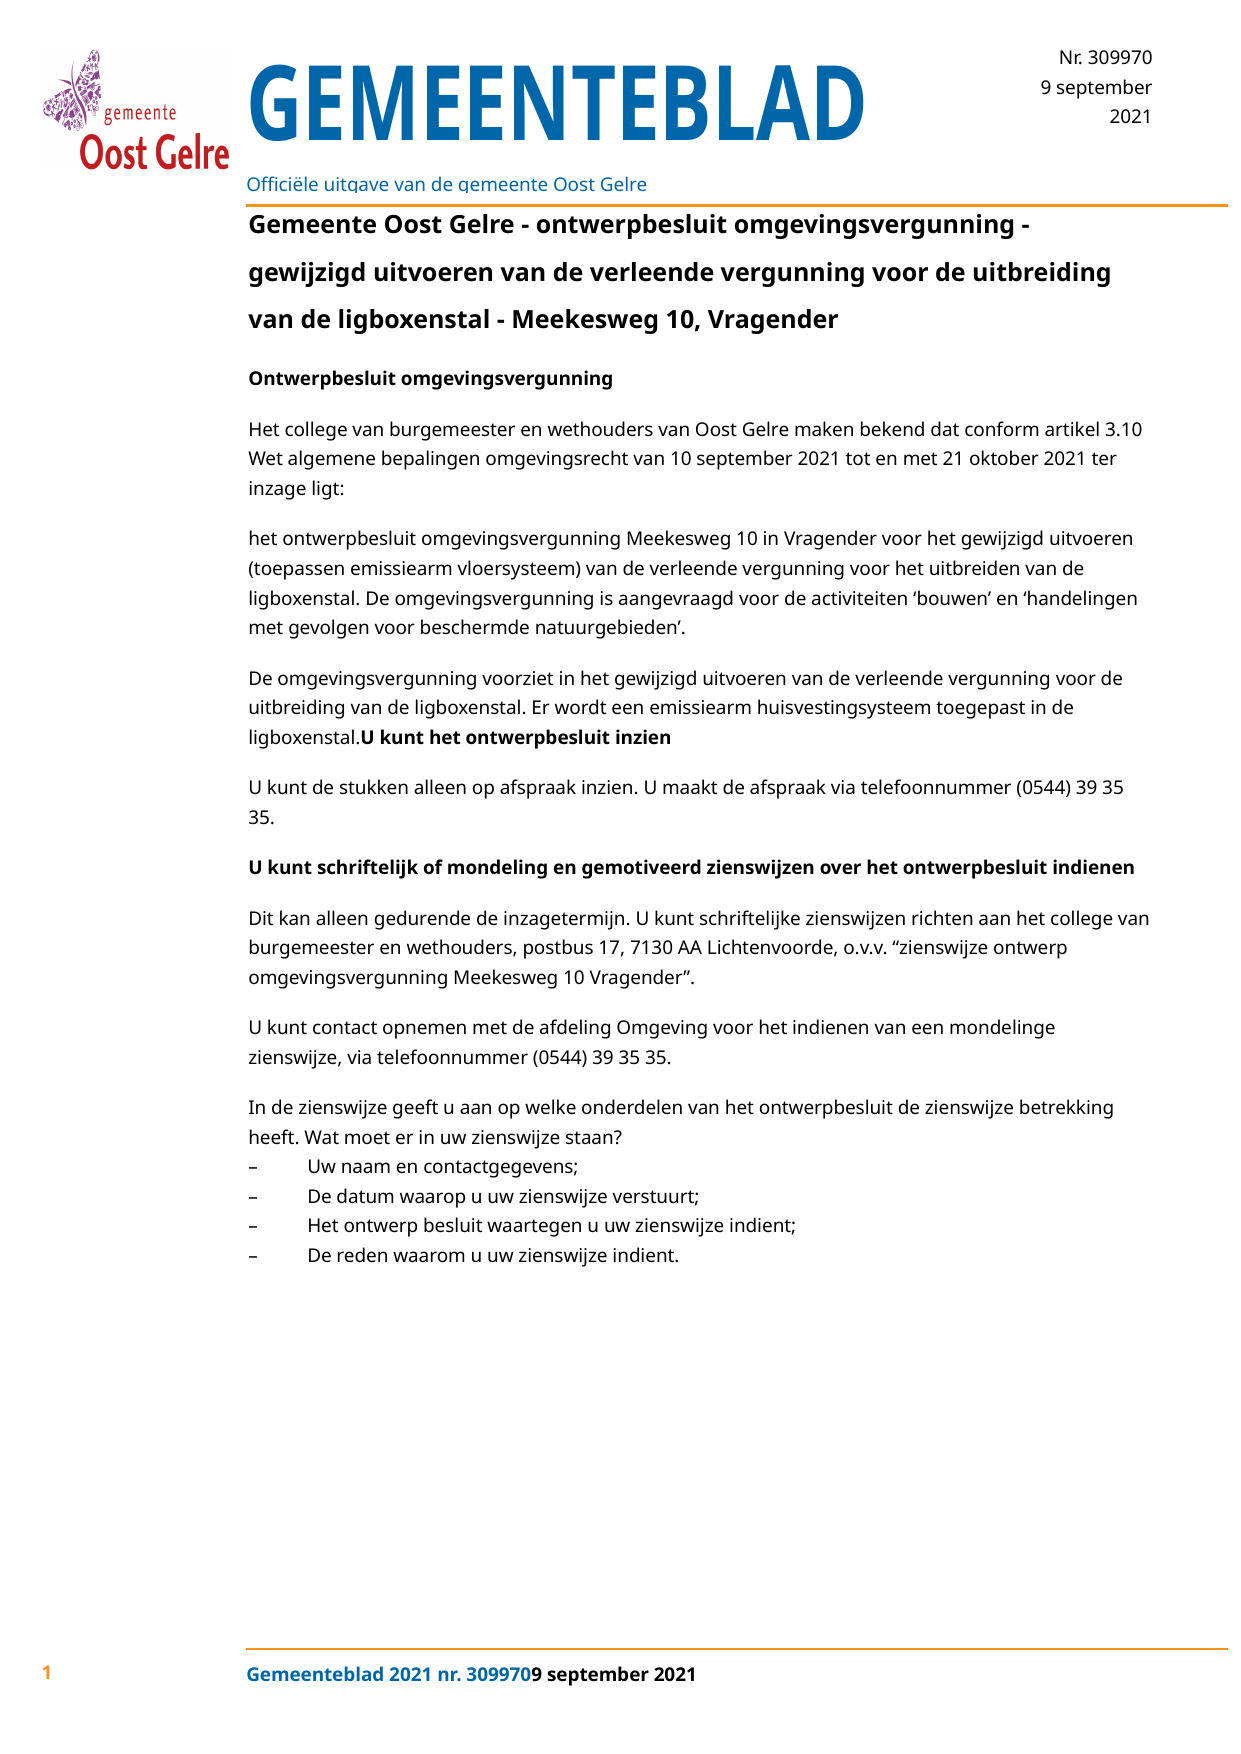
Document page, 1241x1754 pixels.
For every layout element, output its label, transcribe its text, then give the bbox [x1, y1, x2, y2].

text het ontwerpbesluit omgevingsvergunning Meekesweg 10 in Vragender voor het gewijzigd uitvoeren (toepassen emissiearm vloersysteem) van de verleende vergunning voor het uitbreiden van de ligboxenstal. De omgevingsvergunning is aangevraagd voor de activiteiten ‘bouwen’ en ‘handelingen met gevolgen voor beschermde natuurgebieden’. [248, 526, 1152, 640]
picture [41, 47, 231, 172]
list Uw naam en contactgegevens; [248, 1153, 1152, 1179]
text U kunt contact opnemen met de afdeling Omgeving voor het indienen van een mondelinge zienswijze, via telefoonnummer (0544) 39 35 35. [248, 1014, 1152, 1069]
text In de zienswijze geeft u aan op welke onderdelen van het ontwerpbesluit de zienswijze betrekking heeft. Wat moet er in uw zienswijze staan? [248, 1094, 1152, 1149]
list De datum waarop u uw zienswijze verstuurt; [248, 1183, 1152, 1209]
text Dit kan alleen gedurende de inzagetermijn. U kunt schriftelijke zienswijzen richten aan het college van burgemeester en wethouders, postbus 17, 7130 AA Lichtenvoorde, o.v.v. “zienswijze ontwerp omgevingsvergunning Meekesweg 10 Vragender”. [248, 905, 1152, 989]
text Gemeente Oost Gelre - ontwerpbesluit omgevingsvergunning - gewijzigd uitvoeren van de verleende vergunning voor de uitbreiding van de ligboxenstal - Meekesweg 10, Vragender [248, 207, 1152, 336]
text De omgevingsvergunning voorziet in het gewijzigd uitvoeren van de verleende vergunning voor de uitbreiding van de ligboxenstal. Er wordt een emissiearm huisvestingsysteem toegepast in de ligboxenstal.U kunt het ontwerpbesluit inzien [248, 665, 1152, 749]
text Het college van burgemeester en wethouders van Oost Gelre maken bekend dat conform artikel 3.10 Wet algemene bepalingen omgevingsrecht van 10 september 2021 tot en met 21 oktober 2021 ter inzage ligt: [248, 416, 1152, 501]
text U kunt de stukken alleen op afspraak inzien. U maakt de afspraak via telefoonnummer (0544) 39 35 35. [248, 774, 1152, 829]
text Ontwerpbesluit omgevingsvergunning [248, 366, 1152, 391]
list Het ontwerp besluit waartegen u uw zienswijze indient; [248, 1213, 1152, 1238]
list De reden waarom u uw zienswijze indient. [248, 1242, 1152, 1268]
text U kunt schriftelijk of mondeling en gemotiveerd zienswijzen over het ontwerpbesluit indienen [248, 854, 1152, 880]
